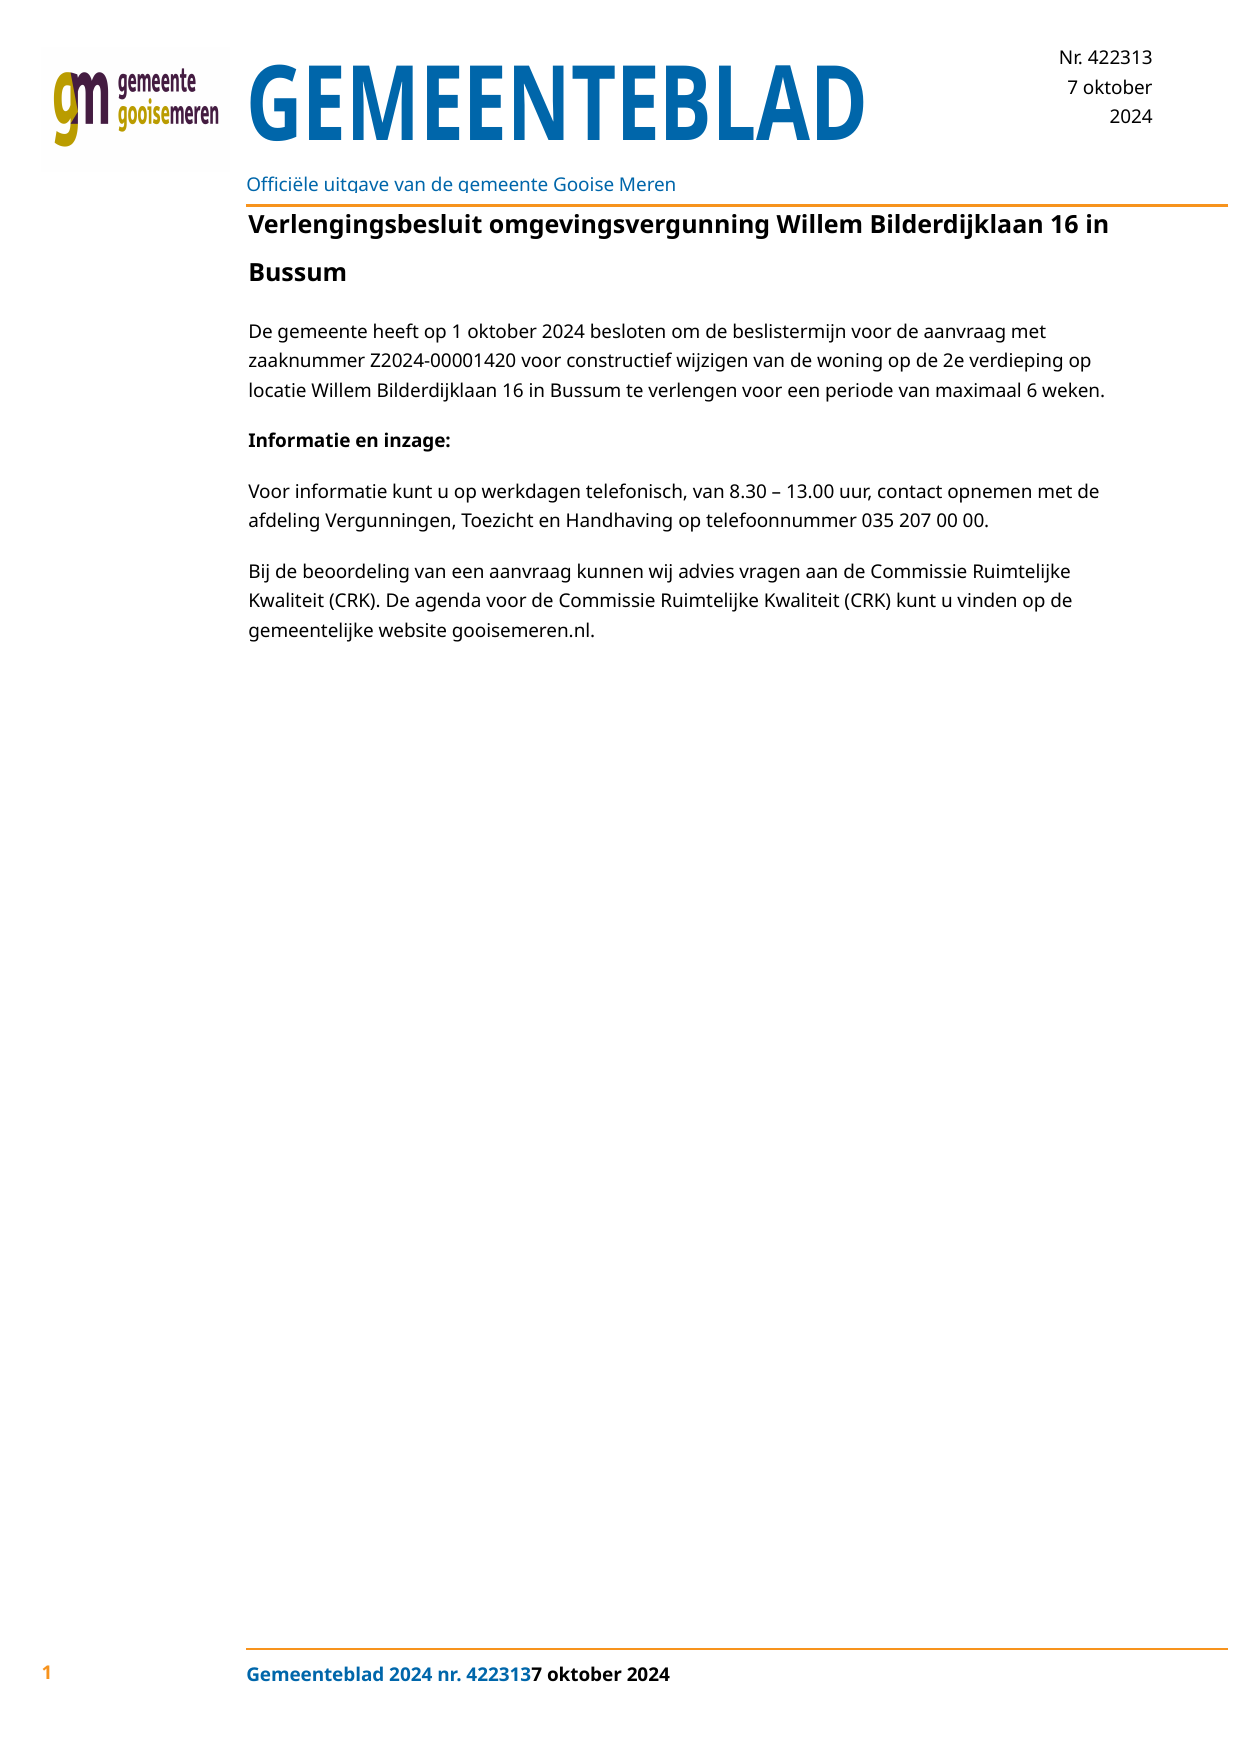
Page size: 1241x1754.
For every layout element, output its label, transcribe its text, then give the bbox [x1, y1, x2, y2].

text Verlengingsbesluit omgevingsvergunning Willem Bilderdijklaan 16 in Bussum [248, 207, 1152, 288]
text Voor informatie kunt u op werkdagen telefonisch, van 8.30 – 13.00 uur, contact opnemen met de afdeling Vergunningen, Toezicht en Handhaving op telefoonnummer 035 207 00 00. [248, 478, 1152, 533]
picture [41, 47, 231, 172]
text Informatie en inzage: [248, 427, 1152, 453]
text De gemeente heeft op 1 oktober 2024 besloten om de beslistermijn voor de aanvraag met zaaknummer Z2024-00001420 voor constructief wijzigen van de woning op de 2e verdieping op locatie Willem Bilderdijklaan 16 in Bussum te verlengen voor een periode van maximaal 6 weken. [248, 318, 1152, 403]
text Bij de beoordeling van een aanvraag kunnen wij advies vragen aan de Commissie Ruimtelijke Kwaliteit (CRK). De agenda voor de Commissie Ruimtelijke Kwaliteit (CRK) kunt u vinden op de gemeentelijke website gooisemeren.nl. [248, 558, 1152, 643]
